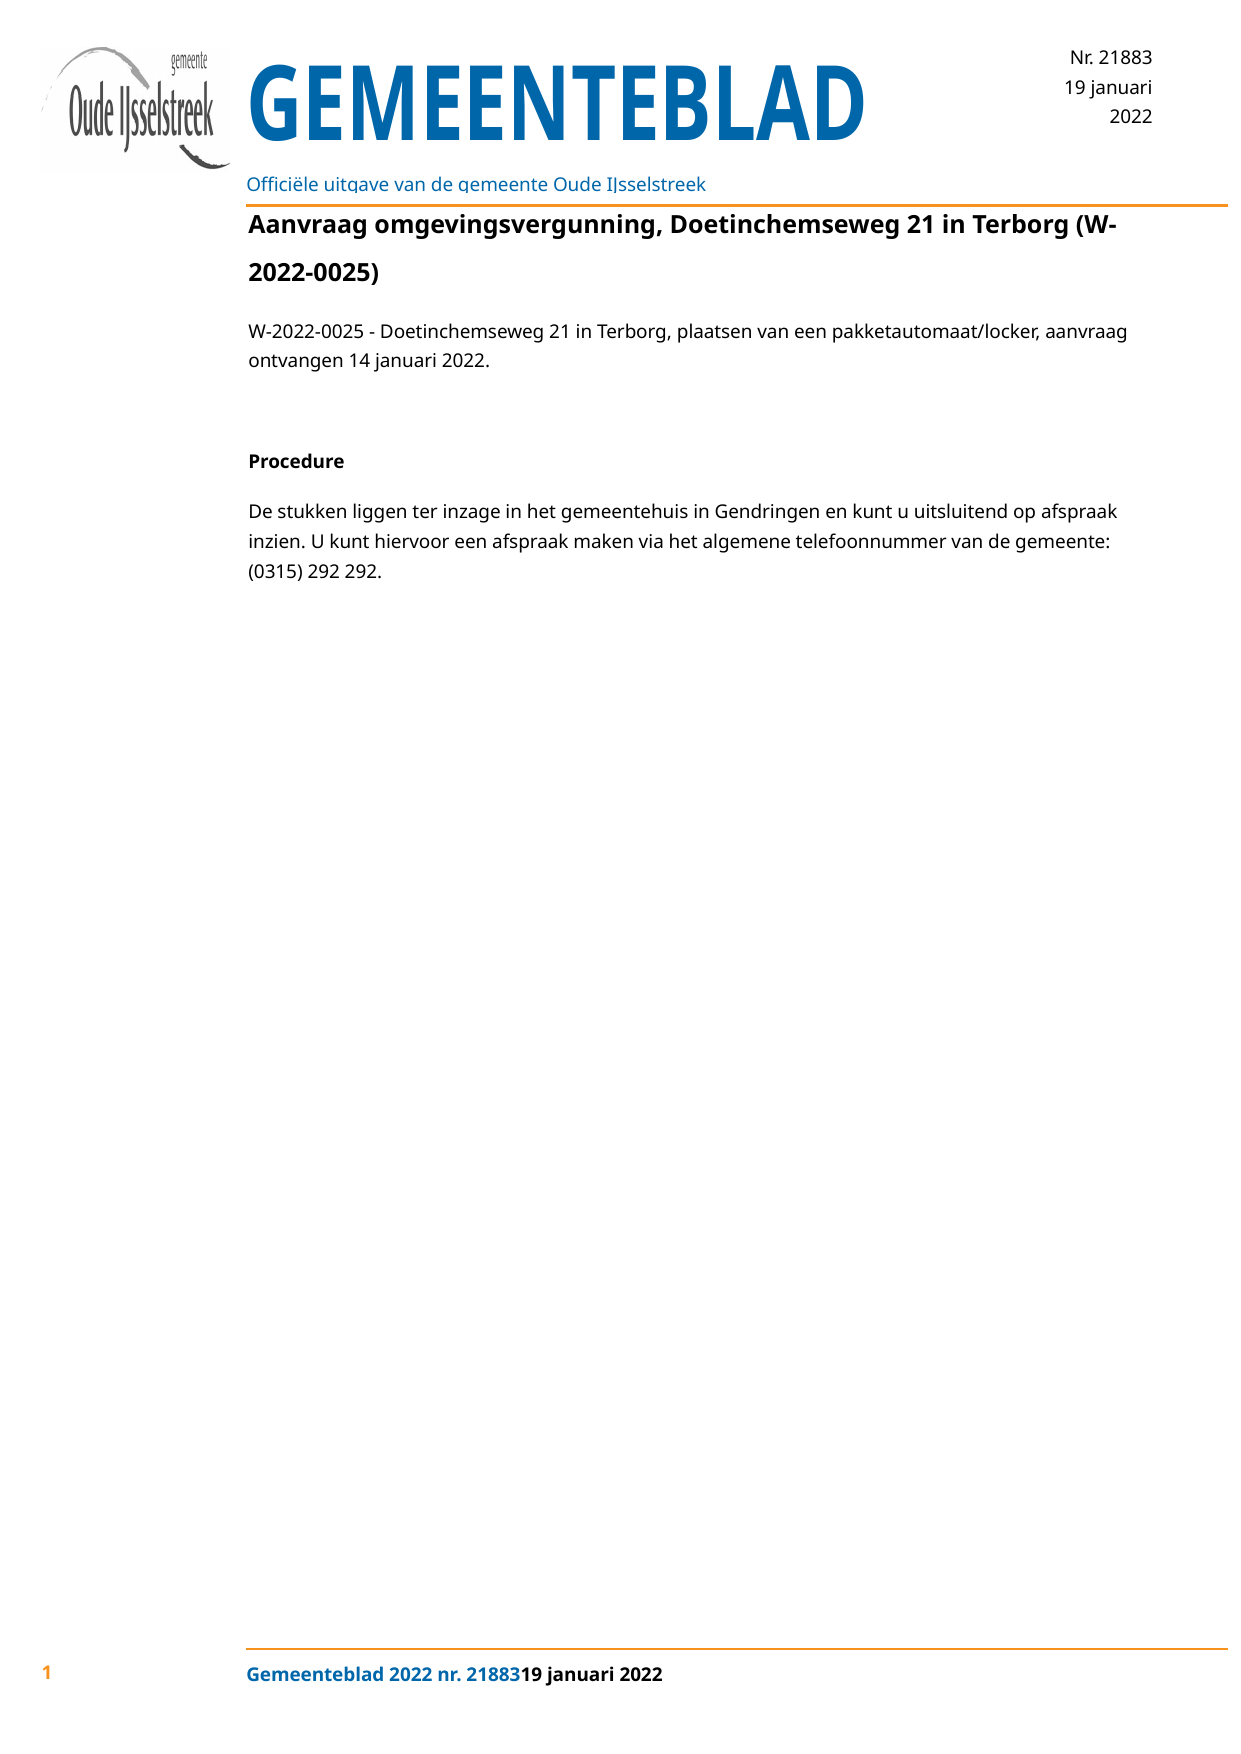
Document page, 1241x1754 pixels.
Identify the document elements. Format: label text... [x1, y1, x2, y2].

text Aanvraag omgevingsvergunning, Doetinchemseweg 21 in Terborg (W-2022-0025) [248, 207, 1152, 288]
text W-2022-0025 - Doetinchemseweg 21 in Terborg, plaatsen van een pakketautomaat/locker, aanvraag ontvangen 14 januari 2022. [248, 318, 1152, 373]
text De stukken liggen ter inzage in het gemeentehuis in Gendringen en kunt u uitsluitend op afspraak inzien. U kunt hiervoor een afspraak maken via het algemene telefoonnummer van de gemeente: (0315) 292 292. [248, 499, 1152, 584]
text Procedure [248, 448, 1152, 474]
picture [41, 47, 231, 172]
